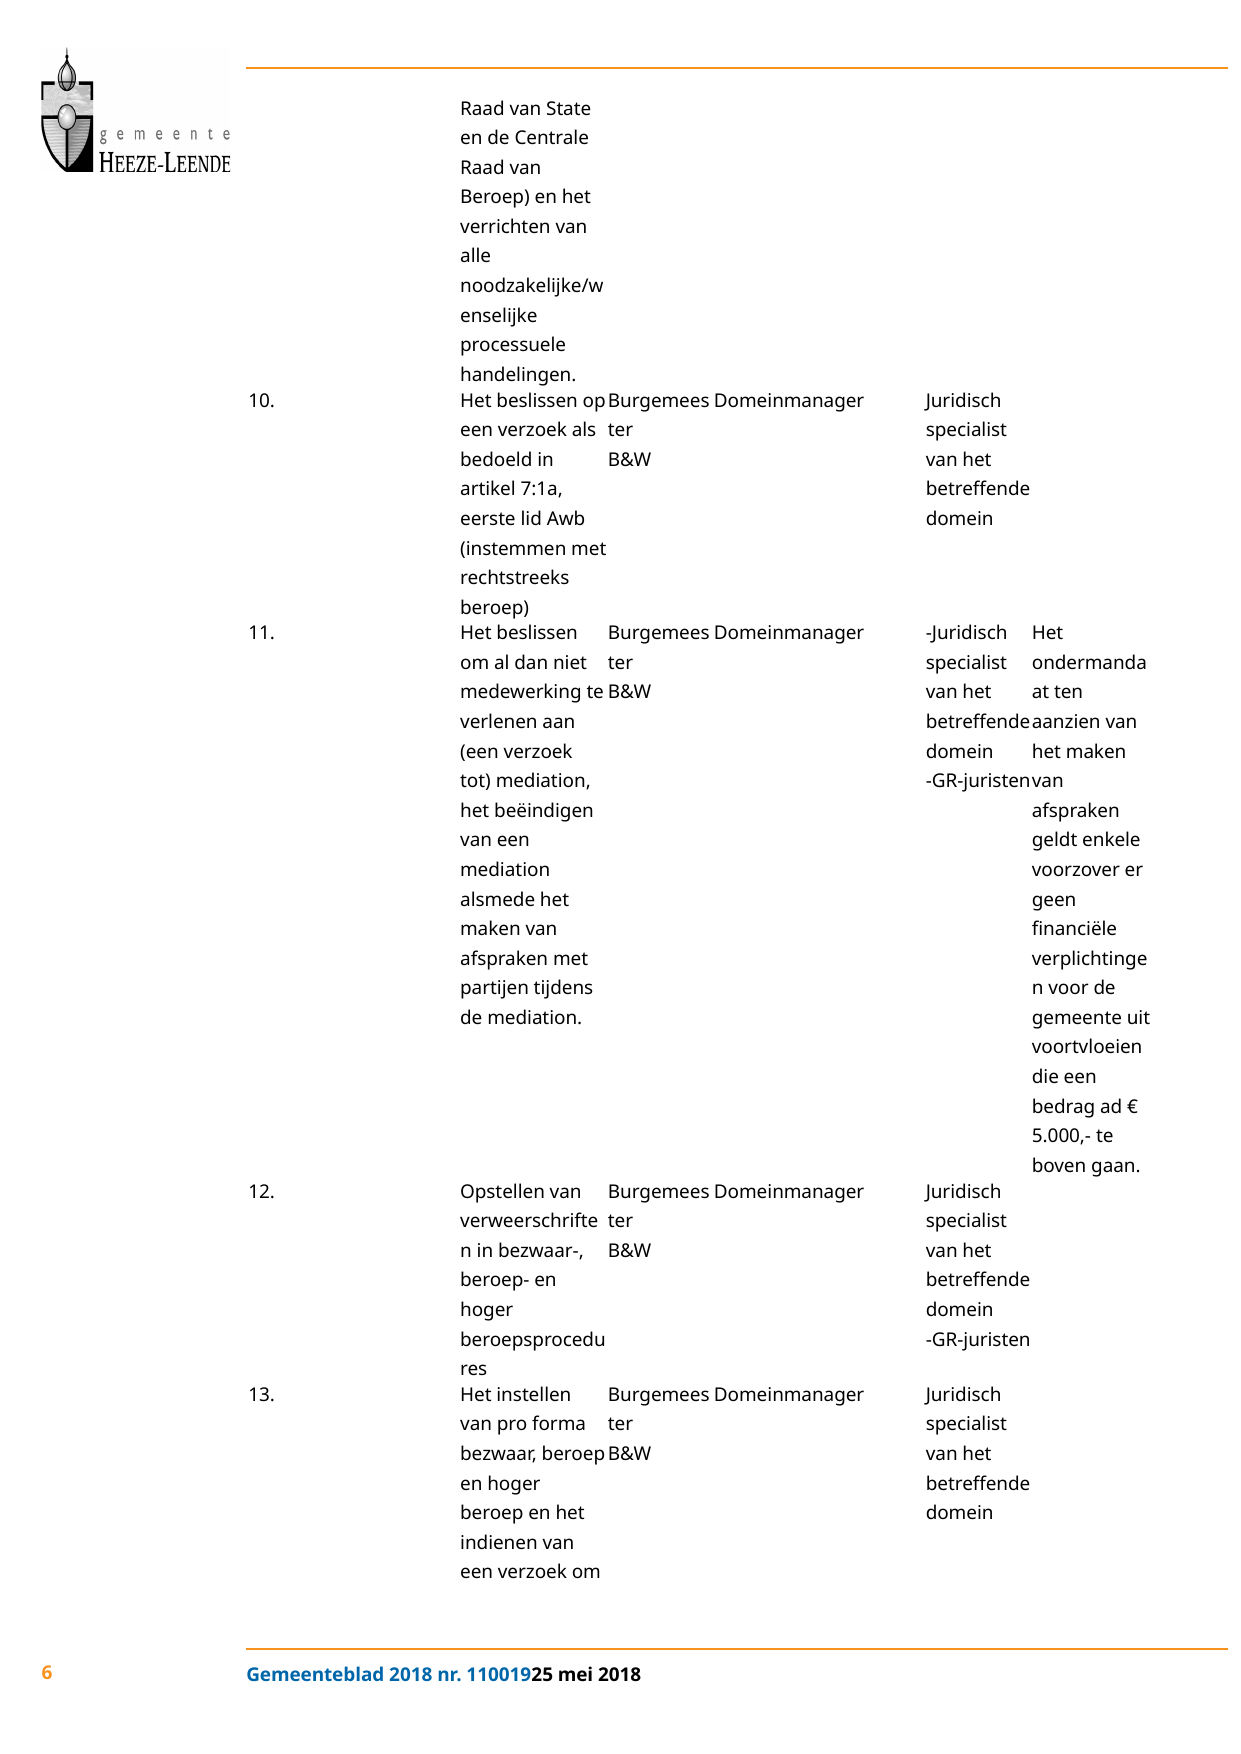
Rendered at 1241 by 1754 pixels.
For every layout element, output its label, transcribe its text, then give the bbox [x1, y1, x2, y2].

table_cell [1032, 1178, 1152, 1381]
table_cell Domeinmanager [714, 1381, 926, 1584]
table_cell Burgemeester B&W [608, 620, 714, 1178]
table_cell [1032, 387, 1152, 619]
table_cell Raad van State en de Centrale Raad van Beroep) en het verrichten van alle noodzakelijke/wenselijke processuele handelingen. [460, 95, 608, 387]
table_cell Juridisch specialist van het betreffende domein -GR-juristen [926, 1178, 1032, 1381]
table_cell Domeinmanager [714, 387, 926, 619]
table_cell Het ondermandaat ten aanzien van het maken van afspraken geldt enkele voorzover er geen financiële verplichtingen voor de gemeente uit voortvloeien die een bedrag ad € 5.000,- te boven gaan. [1032, 620, 1152, 1178]
table_cell [608, 95, 714, 387]
table_cell Het beslissen om al dan niet medewerking te verlenen aan (een verzoek tot) mediation, het beëindigen van een mediation alsmede het maken van afspraken met partijen tijdens de mediation. [460, 620, 608, 1178]
table_cell Juridisch specialist van het betreffende domein [926, 1381, 1032, 1584]
table_cell Domeinmanager [714, 620, 926, 1178]
table_cell 11. [248, 620, 460, 1178]
picture [41, 47, 231, 172]
table_cell [1032, 95, 1152, 387]
table_cell 12. [248, 1178, 460, 1381]
table_cell 13. [248, 1381, 460, 1584]
table_cell [1032, 1381, 1152, 1584]
table_cell Burgemeester B&W [608, 1381, 714, 1584]
table_cell Domeinmanager [714, 1178, 926, 1381]
table_cell Opstellen van verweerschriften in bezwaar-, beroep- en hoger beroepsprocedures [460, 1178, 608, 1381]
table_cell Burgemeester B&W [608, 387, 714, 619]
table_cell 10. [248, 387, 460, 619]
table_cell -Juridisch specialist van het betreffende domein -GR-juristen [926, 620, 1032, 1178]
table_cell Juridisch specialist van het betreffende domein [926, 387, 1032, 619]
table_cell [248, 95, 460, 387]
table_cell Het beslissen op een verzoek als bedoeld in artikel 7:1a, eerste lid Awb (instemmen met rechtstreeks beroep) [460, 387, 608, 619]
table_cell [714, 95, 926, 387]
table_cell Het instellen van pro forma bezwaar, beroep en hoger beroep en het indienen van een verzoek om [460, 1381, 608, 1584]
table_cell [926, 95, 1032, 387]
table_cell Burgemeester B&W [608, 1178, 714, 1381]
